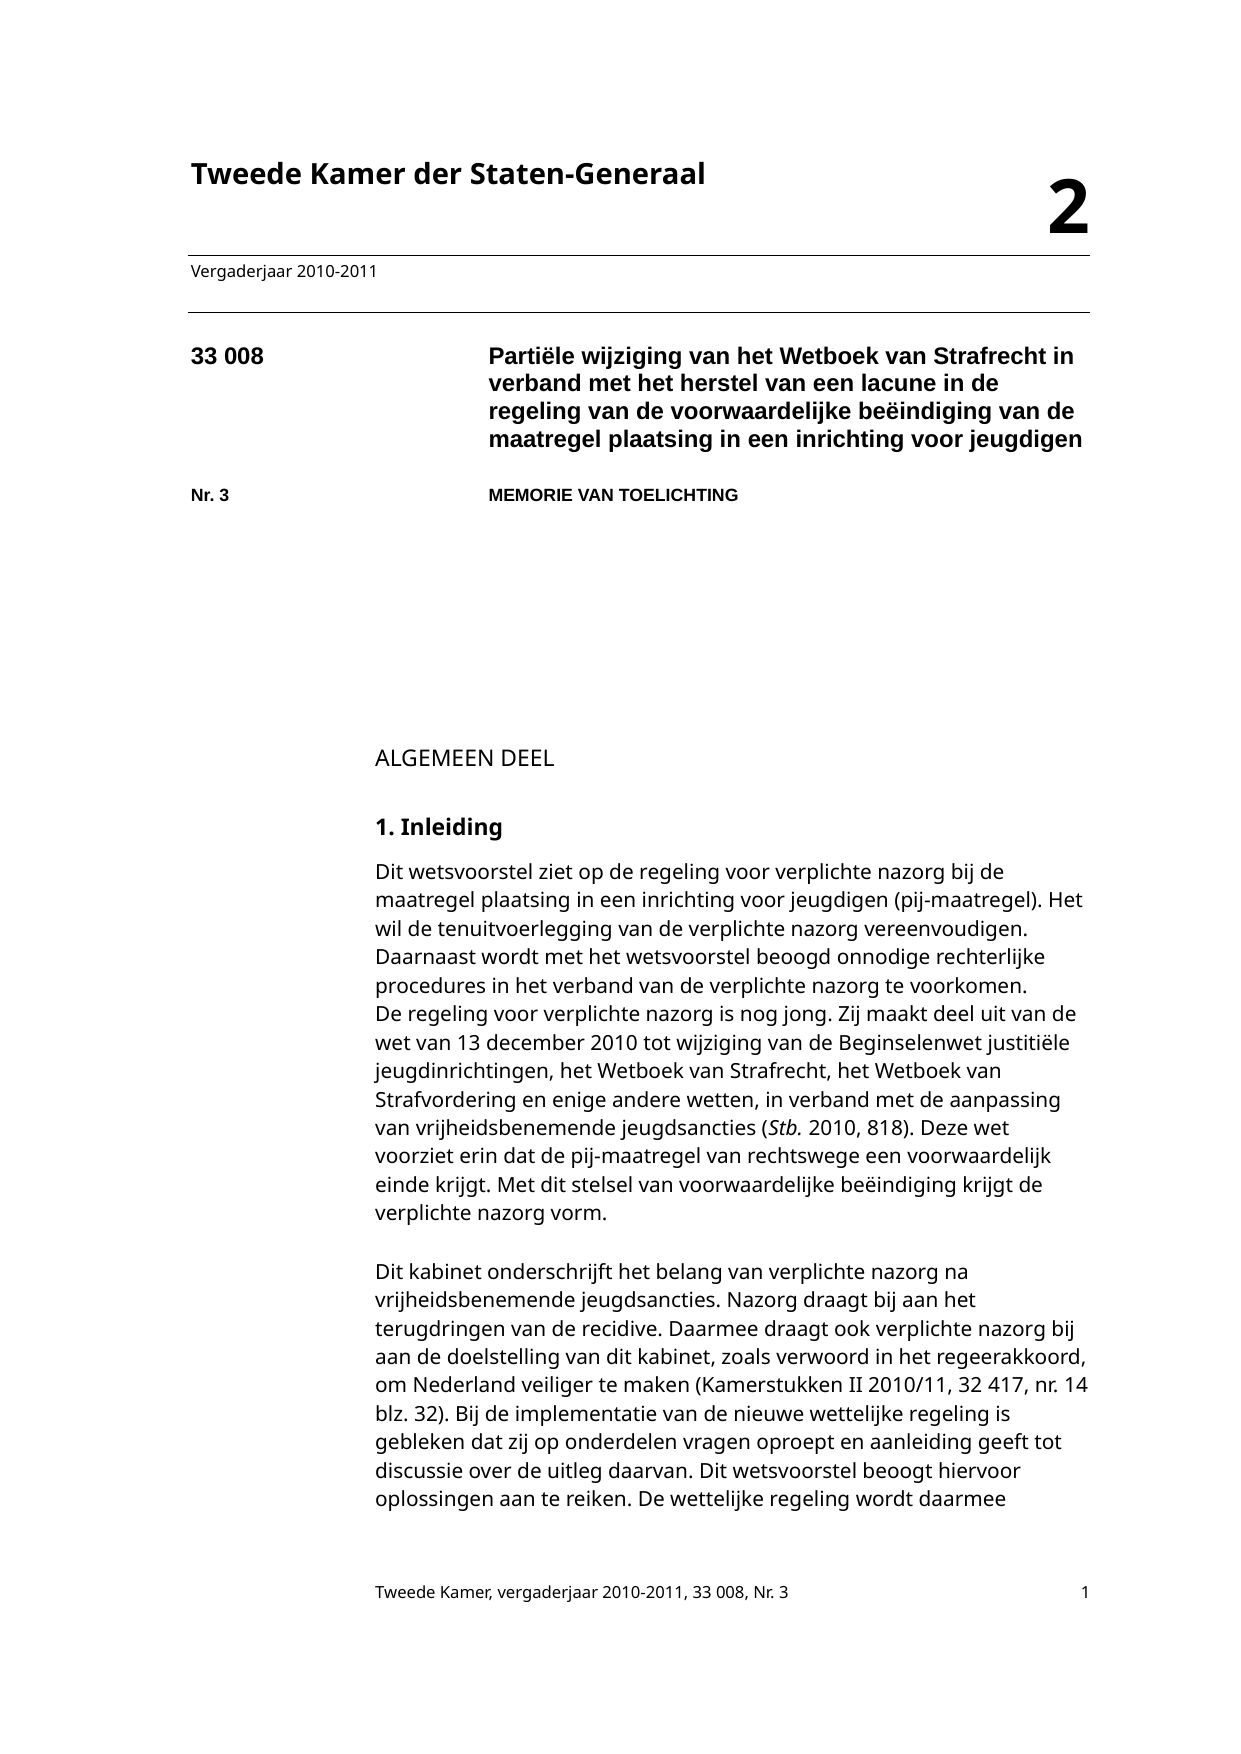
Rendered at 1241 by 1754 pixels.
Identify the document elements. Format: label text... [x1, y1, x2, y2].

subtitle ALGEMEEN DEEL [375, 742, 1090, 773]
text Dit kabinet onderschrijft het belang van verplichte nazorg na vrijheidsbenemende jeugdsancties. Nazorg draagt bij aan het terugdringen van de recidive. Daarmee draagt ook verplichte nazorg bij aan de doelstelling van dit kabinet, zoals verwoord in het regeerakkoord, om Nederland veiliger te maken (Kamerstukken II 2010/11, 32 417, nr. 14 blz. 32). Bij de implementatie van de nieuwe wettelijke regeling is gebleken dat zij op onderdelen vragen oproept en aanleiding geeft tot discussie over de uitleg daarvan. Dit wetsvoorstel beoogt hiervoor oplossingen aan te reiken. De wettelijke regeling wordt daarmee [375, 1257, 1090, 1513]
table_cell 33 008 [188, 339, 485, 482]
table_header Tweede Kamer der Staten-Generaal [188, 150, 909, 255]
table_cell Partiële wijziging van het Wetboek van Strafrecht in verband met het herstel van een lacune in de regeling van de voorwaardelijke beëindiging van de maatregel plaatsing in een inrichting voor jeugdigen [485, 339, 1090, 482]
text De regeling voor verplichte nazorg is nog jong. Zij maakt deel uit van de wet van 13 december 2010 tot wijziging van de Beginselenwet justitiële jeugdinrichtingen, het Wetboek van Strafrecht, het Wetboek van Strafvordering en enige andere wetten, in verband met de aanpassing van vrijheidsbenemende jeugdsancties (Stb. 2010, 818). Deze wet voorziet erin dat de pij-maatregel van rechtswege een voorwaardelijk einde krijgt. Met dit stelsel van voorwaardelijke beëindiging krijgt de verplichte nazorg vorm. [375, 999, 1090, 1227]
text Dit wetsvoorstel ziet op de regeling voor verplichte nazorg bij de maatregel plaatsing in een inrichting voor jeugdigen (pij-maatregel). Het wil de tenuitvoerlegging van de verplichte nazorg vereenvoudigen. Daarnaast wordt met het wetsvoorstel beoogd onnodige rechterlijke procedures in het verband van de verplichte nazorg te voorkomen. [375, 857, 1090, 999]
table_cell [485, 256, 1090, 312]
table_cell MEMORIE VAN TOELICHTING [485, 482, 1090, 601]
table_cell [188, 313, 485, 339]
subtitle 1. Inleiding [375, 811, 1090, 842]
table_cell Nr. 3 [188, 482, 485, 601]
table_cell [485, 313, 1090, 339]
table_cell Vergaderjaar 2010-2011 [188, 256, 485, 312]
table_header 2 [910, 150, 1090, 255]
